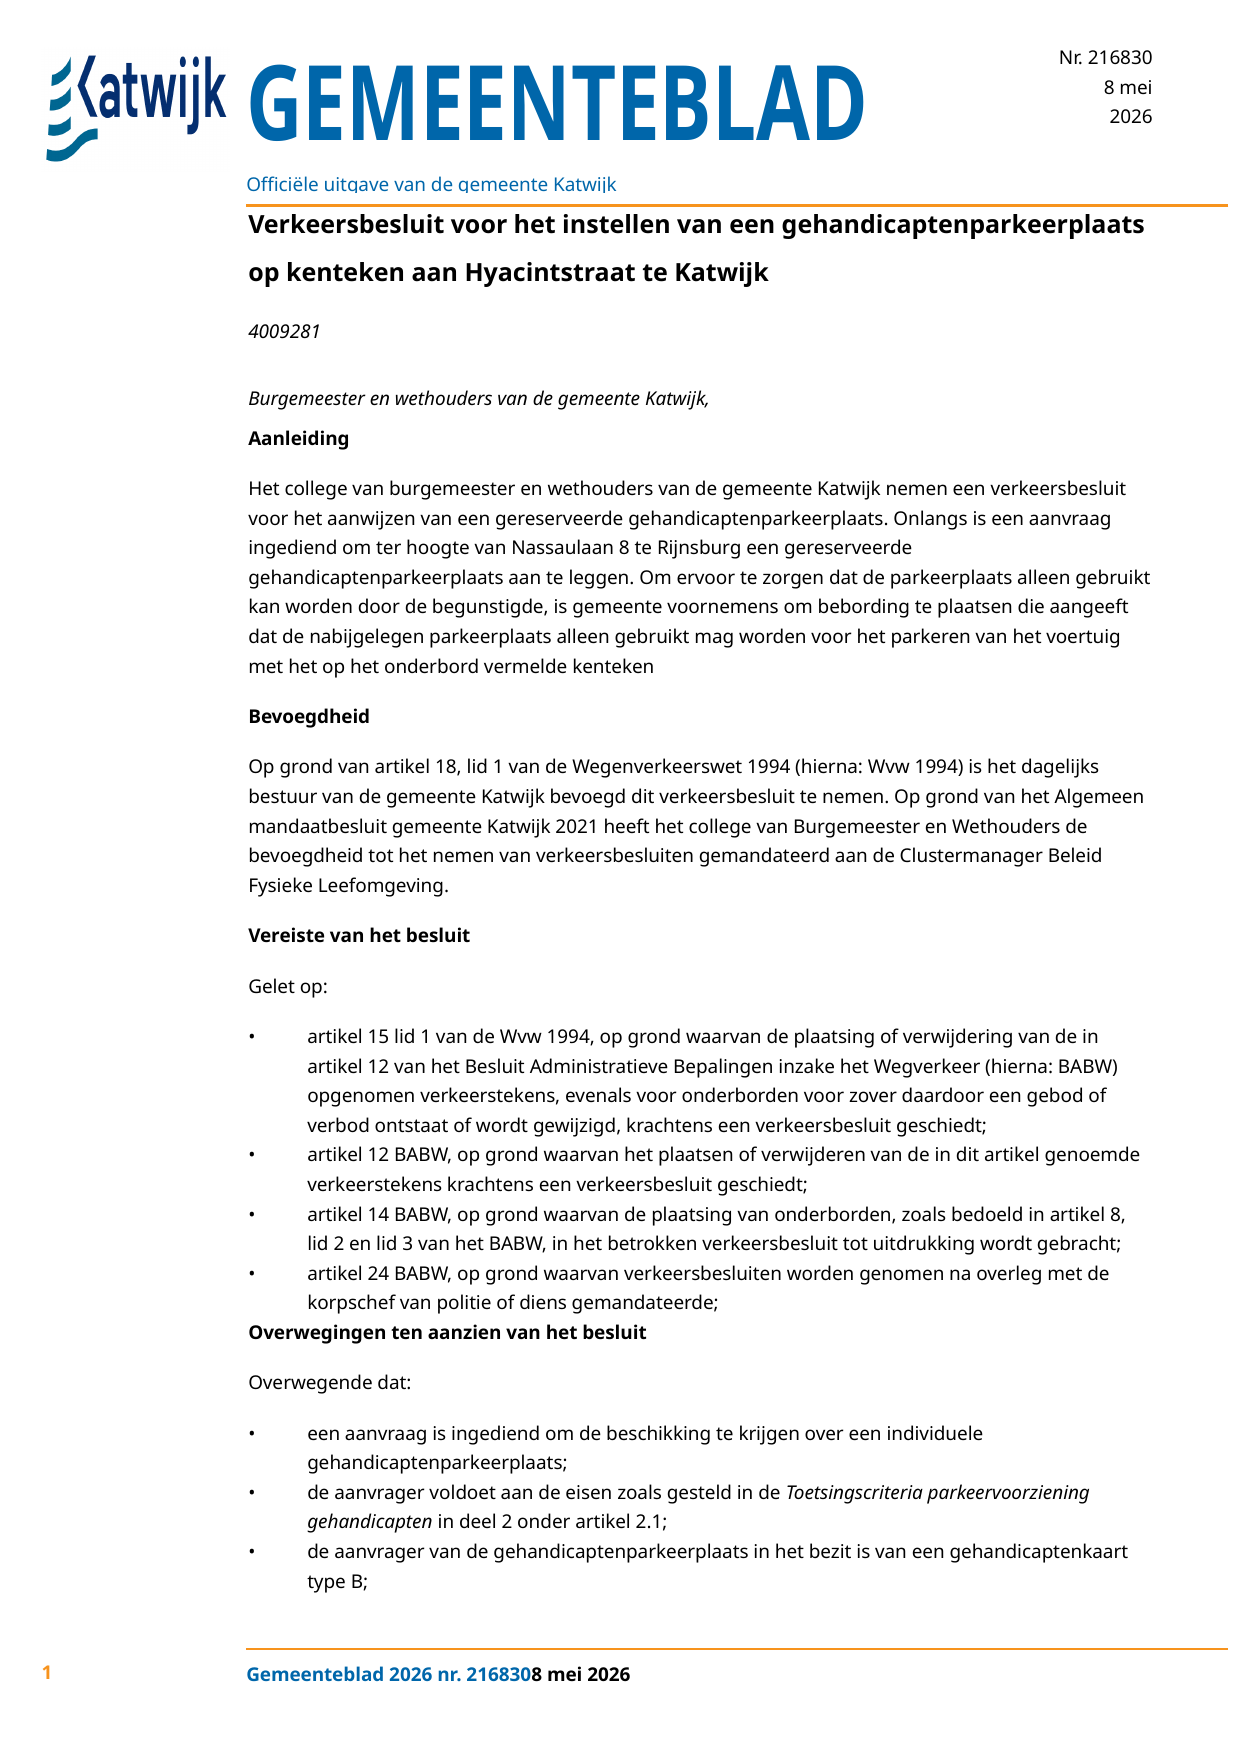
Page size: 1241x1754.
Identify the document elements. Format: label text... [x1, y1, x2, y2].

picture [41, 47, 231, 172]
text Overwegende dat: [248, 1369, 1152, 1395]
list een aanvraag is ingediend om de beschikking te krijgen over een individuele gehandicaptenparkeerplaats; [248, 1420, 1152, 1475]
text Aanleiding [248, 425, 1152, 451]
list de aanvrager voldoet aan de eisen zoals gesteld in de Toetsingscriteria parkeervoorziening gehandicapten in deel 2 onder artikel 2.1; [248, 1479, 1152, 1534]
text Vereiste van het besluit [248, 922, 1152, 948]
text Verkeersbesluit voor het instellen van een gehandicaptenparkeerplaats op kenteken aan Hyacintstraat te Katwijk [248, 207, 1152, 288]
list artikel 14 BABW, op grond waarvan de plaatsing van onderborden, zoals bedoeld in artikel 8, lid 2 en lid 3 van het BABW, in het betrokken verkeersbesluit tot uitdrukking wordt gebracht; [248, 1201, 1152, 1256]
text Het college van burgemeester en wethouders van de gemeente Katwijk nemen een verkeersbesluit voor het aanwijzen van een gereserveerde gehandicaptenparkeerplaats. Onlangs is een aanvraag ingediend om ter hoogte van Nassaulaan 8 te Rijnsburg een gereserveerde gehandicaptenparkeerplaats aan te leggen. Om ervoor te zorgen dat de parkeerplaats alleen gebruikt kan worden door de begunstigde, is gemeente voornemens om bebording te plaatsen die aangeeft dat de nabijgelegen parkeerplaats alleen gebruikt mag worden voor het parkeren van het voertuig met het op het onderbord vermelde kenteken [248, 475, 1152, 678]
text Overwegingen ten aanzien van het besluit [248, 1319, 1152, 1345]
text Burgemeester en wethouders van de gemeente Katwijk, [248, 386, 1152, 411]
text Bevoegdheid [248, 703, 1152, 729]
list de aanvrager van de gehandicaptenparkeerplaats in het bezit is van een gehandicaptenkaart type B; [248, 1538, 1152, 1593]
text 4009281 [248, 318, 1152, 344]
list artikel 24 BABW, op grond waarvan verkeersbesluiten worden genomen na overleg met de korpschef van politie of diens gemandateerde; [248, 1260, 1152, 1315]
list artikel 15 lid 1 van de Wvw 1994, op grond waarvan de plaatsing of verwijdering van de in artikel 12 van het Besluit Administratieve Bepalingen inzake het Wegverkeer (hierna: BABW) opgenomen verkeerstekens, evenals voor onderborden voor zover daardoor een gebod of verbod ontstaat of wordt gewijzigd, krachtens een verkeersbesluit geschiedt; [248, 1023, 1152, 1138]
list artikel 12 BABW, op grond waarvan het plaatsen of verwijderen van de in dit artikel genoemde verkeerstekens krachtens een verkeersbesluit geschiedt; [248, 1142, 1152, 1197]
text Gelet op: [248, 973, 1152, 998]
text Op grond van artikel 18, lid 1 van de Wegenverkeerswet 1994 (hierna: Wvw 1994) is het dagelijks bestuur van de gemeente Katwijk bevoegd dit verkeersbesluit te nemen. Op grond van het Algemeen mandaatbesluit gemeente Katwijk 2021 heeft het college van Burgemeester en Wethouders de bevoegdheid tot het nemen van verkeersbesluiten gemandateerd aan de Clustermanager Beleid Fysieke Leefomgeving. [248, 754, 1152, 898]
